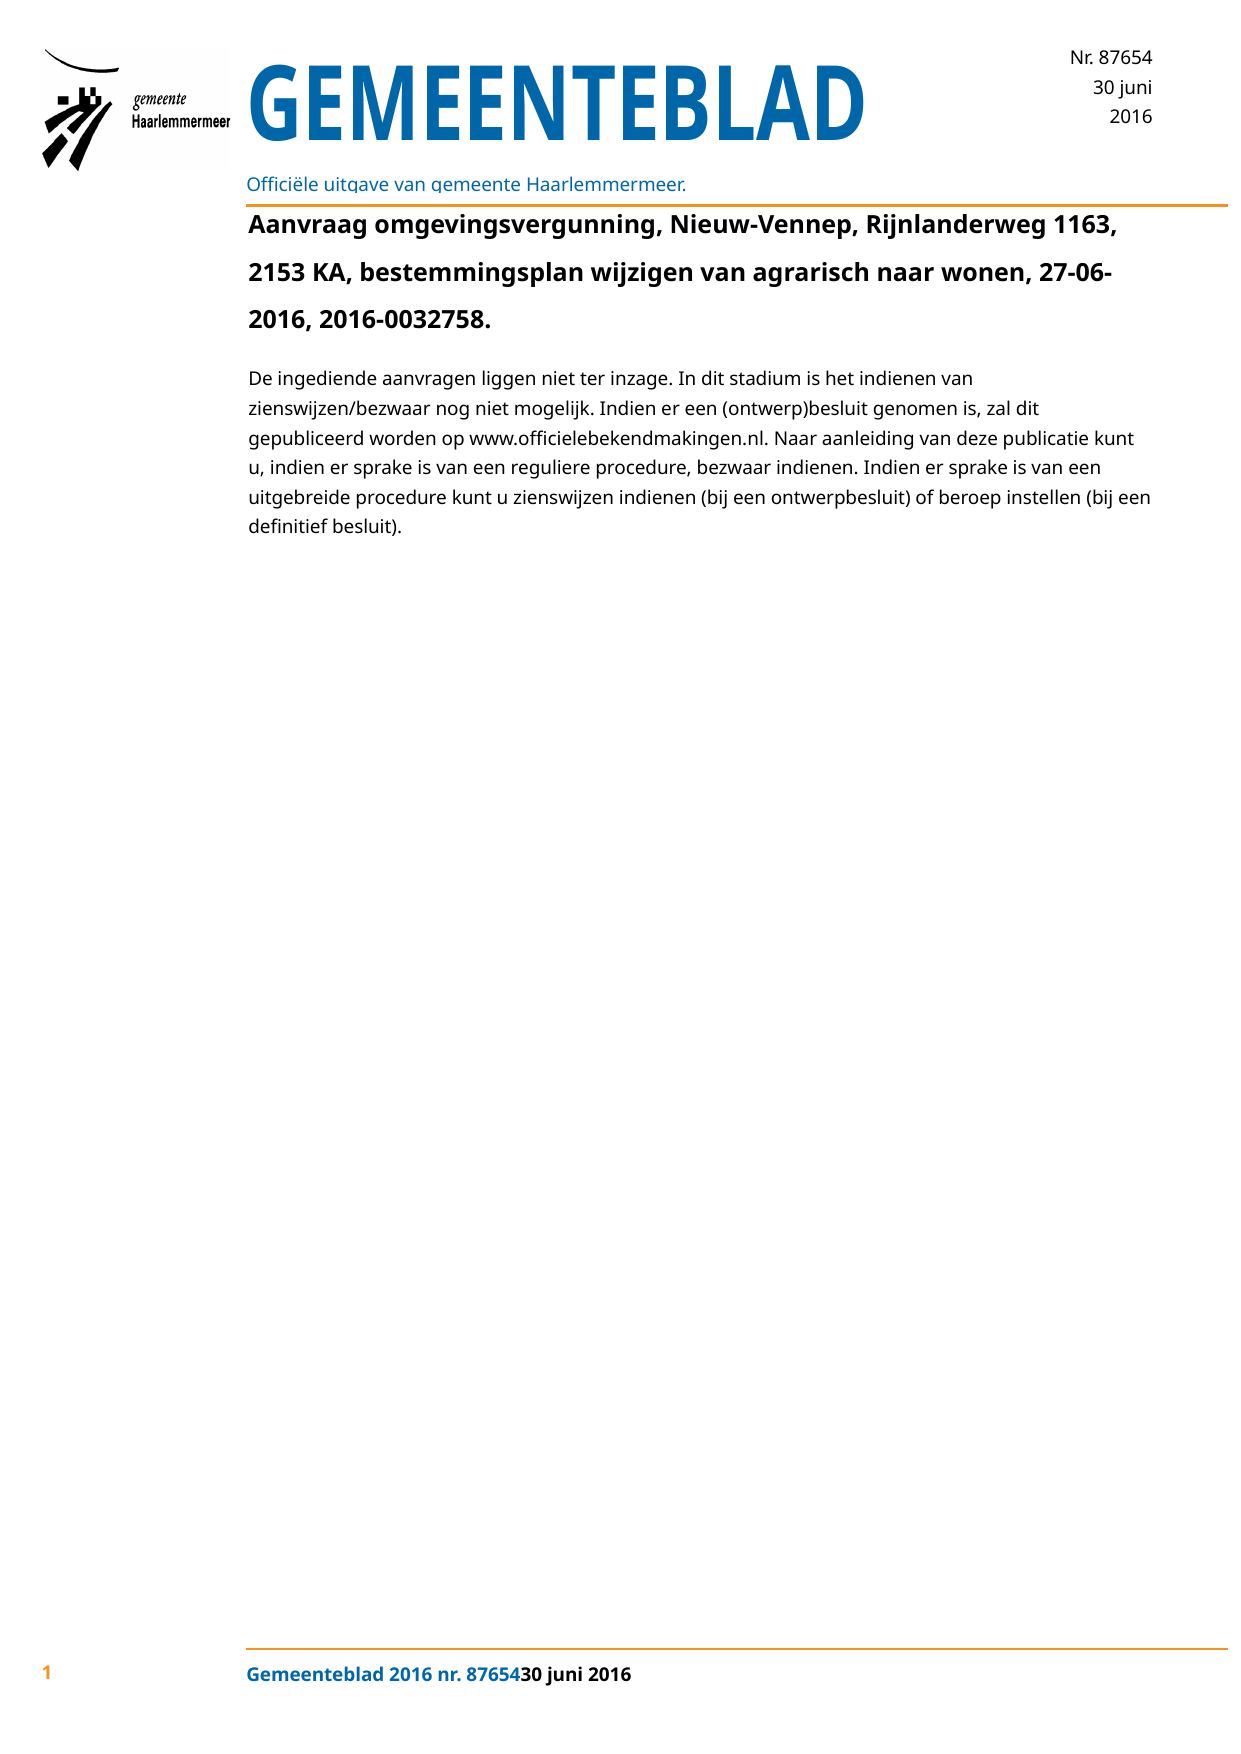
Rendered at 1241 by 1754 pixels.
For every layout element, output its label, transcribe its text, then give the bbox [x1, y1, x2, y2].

text Aanvraag omgevingsvergunning, Nieuw-Vennep, Rijnlanderweg 1163, 2153 KA, bestemmingsplan wijzigen van agrarisch naar wonen, 27-06-2016, 2016-0032758. [248, 207, 1152, 336]
picture [41, 47, 231, 172]
text De ingediende aanvragen liggen niet ter inzage. In dit stadium is het indienen van zienswijzen/bezwaar nog niet mogelijk. Indien er een (ontwerp)besluit genomen is, zal dit gepubliceerd worden op www.officielebekendmakingen.nl. Naar aanleiding van deze publicatie kunt u, indien er sprake is van een reguliere procedure, bezwaar indienen. Indien er sprake is van een uitgebreide procedure kunt u zienswijzen indienen (bij een ontwerpbesluit) of beroep instellen (bij een definitief besluit). [248, 366, 1152, 539]
